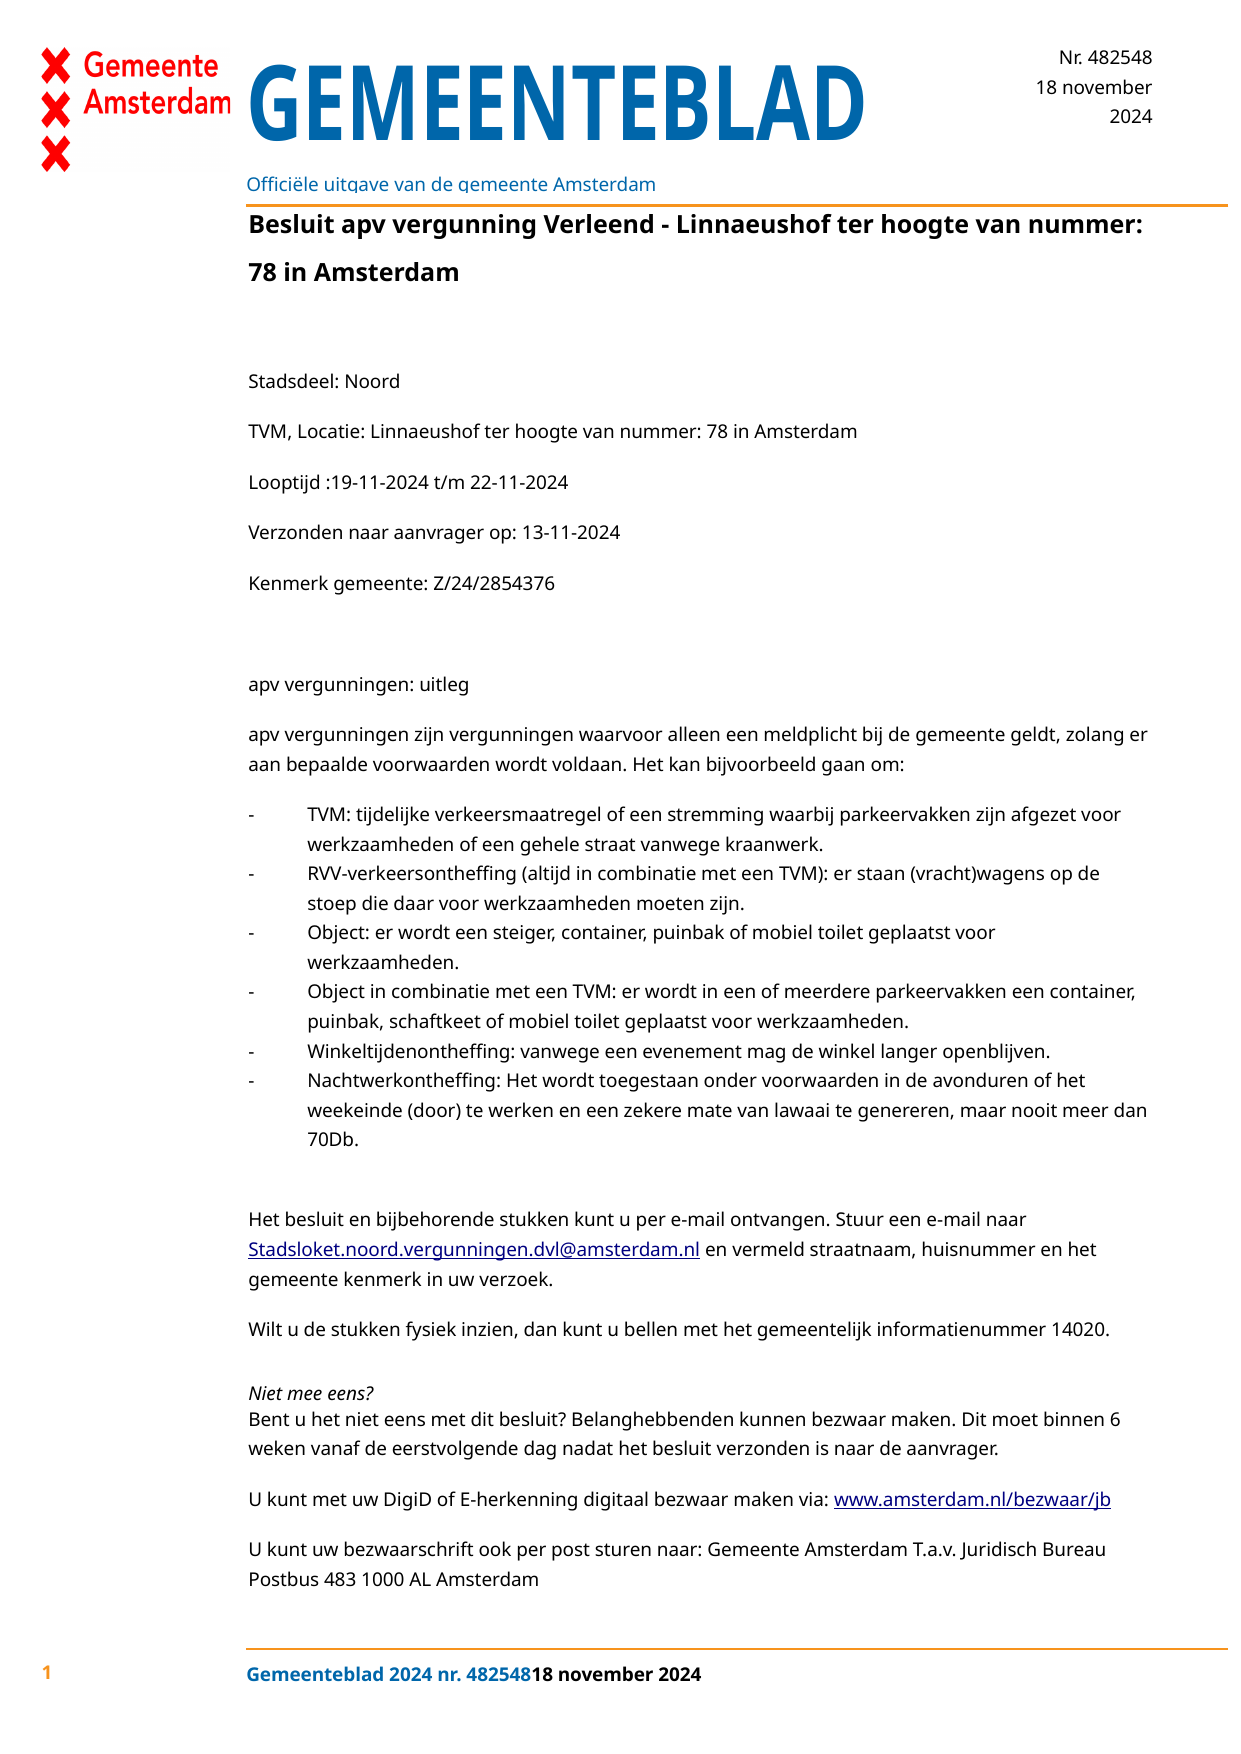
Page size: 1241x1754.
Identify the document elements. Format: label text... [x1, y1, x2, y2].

text Wilt u de stukken fysiek inzien, dan kunt u bellen met het gemeentelijk informatienummer 14020. [248, 1316, 1152, 1342]
text TVM, Locatie: Linnaeushof ter hoogte van nummer: 78 in Amsterdam [248, 419, 1152, 444]
text apv vergunningen: uitleg [248, 671, 1152, 697]
text Het besluit en bijbehorende stukken kunt u per e-mail ontvangen. Stuur een e-mail naar Stadsloket.noord.vergunningen.dvl@amsterdam.nl en vermeld straatnaam, huisnummer en het gemeente kenmerk in uw verzoek. [248, 1207, 1152, 1292]
text Niet mee eens? [248, 1380, 1152, 1406]
picture [41, 47, 231, 172]
text Bent u het niet eens met dit besluit? Belanghebbenden kunnen bezwaar maken. Dit moet binnen 6 weken vanaf de eerstvolgende dag nadat het besluit verzonden is naar de aanvrager. [248, 1406, 1152, 1461]
list Object: er wordt een steiger, container, puinbak of mobiel toilet geplaatst voor werkzaamheden. [248, 919, 1152, 975]
list RVV-verkeersontheffing (altijd in combinatie met een TVM): er staan (vracht)wagens op de stoep die daar voor werkzaamheden moeten zijn. [248, 860, 1152, 916]
list Object in combinatie met een TVM: er wordt in een of meerdere parkeervakken een container, puinbak, schaftkeet of mobiel toilet geplaatst voor werkzaamheden. [248, 979, 1152, 1034]
text Stadsdeel: Noord [248, 368, 1152, 394]
text Looptijd :19-11-2024 t/m 22-11-2024 [248, 469, 1152, 495]
list Nachtwerkontheffing: Het wordt toegestaan onder voorwaarden in de avonduren of het weekeinde (door) te werken en een zekere mate van lawaai te genereren, maar nooit meer dan 70Db. [248, 1067, 1152, 1152]
text apv vergunningen zijn vergunningen waarvoor alleen een meldplicht bij de gemeente geldt, zolang er aan bepaalde voorwaarden wordt voldaan. Het kan bijvoorbeeld gaan om: [248, 721, 1152, 777]
text Verzonden naar aanvrager op: 13-11-2024 [248, 519, 1152, 545]
text U kunt met uw DigiD of E-herkenning digitaal bezwaar maken via: www.amsterdam.nl/bezwaar/jb [248, 1486, 1152, 1512]
text Besluit apv vergunning Verleend - Linnaeushof ter hoogte van nummer: 78 in Amsterdam [248, 207, 1152, 288]
text U kunt uw bezwaarschrift ook per post sturen naar: Gemeente Amsterdam T.a.v. Juridisch Bureau Postbus 483 1000 AL Amsterdam [248, 1536, 1152, 1592]
text Kenmerk gemeente: Z/24/2854376 [248, 570, 1152, 596]
list TVM: tijdelijke verkeersmaatregel of een stremming waarbij parkeervakken zijn afgezet voor werkzaamheden of een gehele straat vanwege kraanwerk. [248, 801, 1152, 857]
list Winkeltijdenontheffing: vanwege een evenement mag de winkel langer openblijven. [248, 1038, 1152, 1064]
